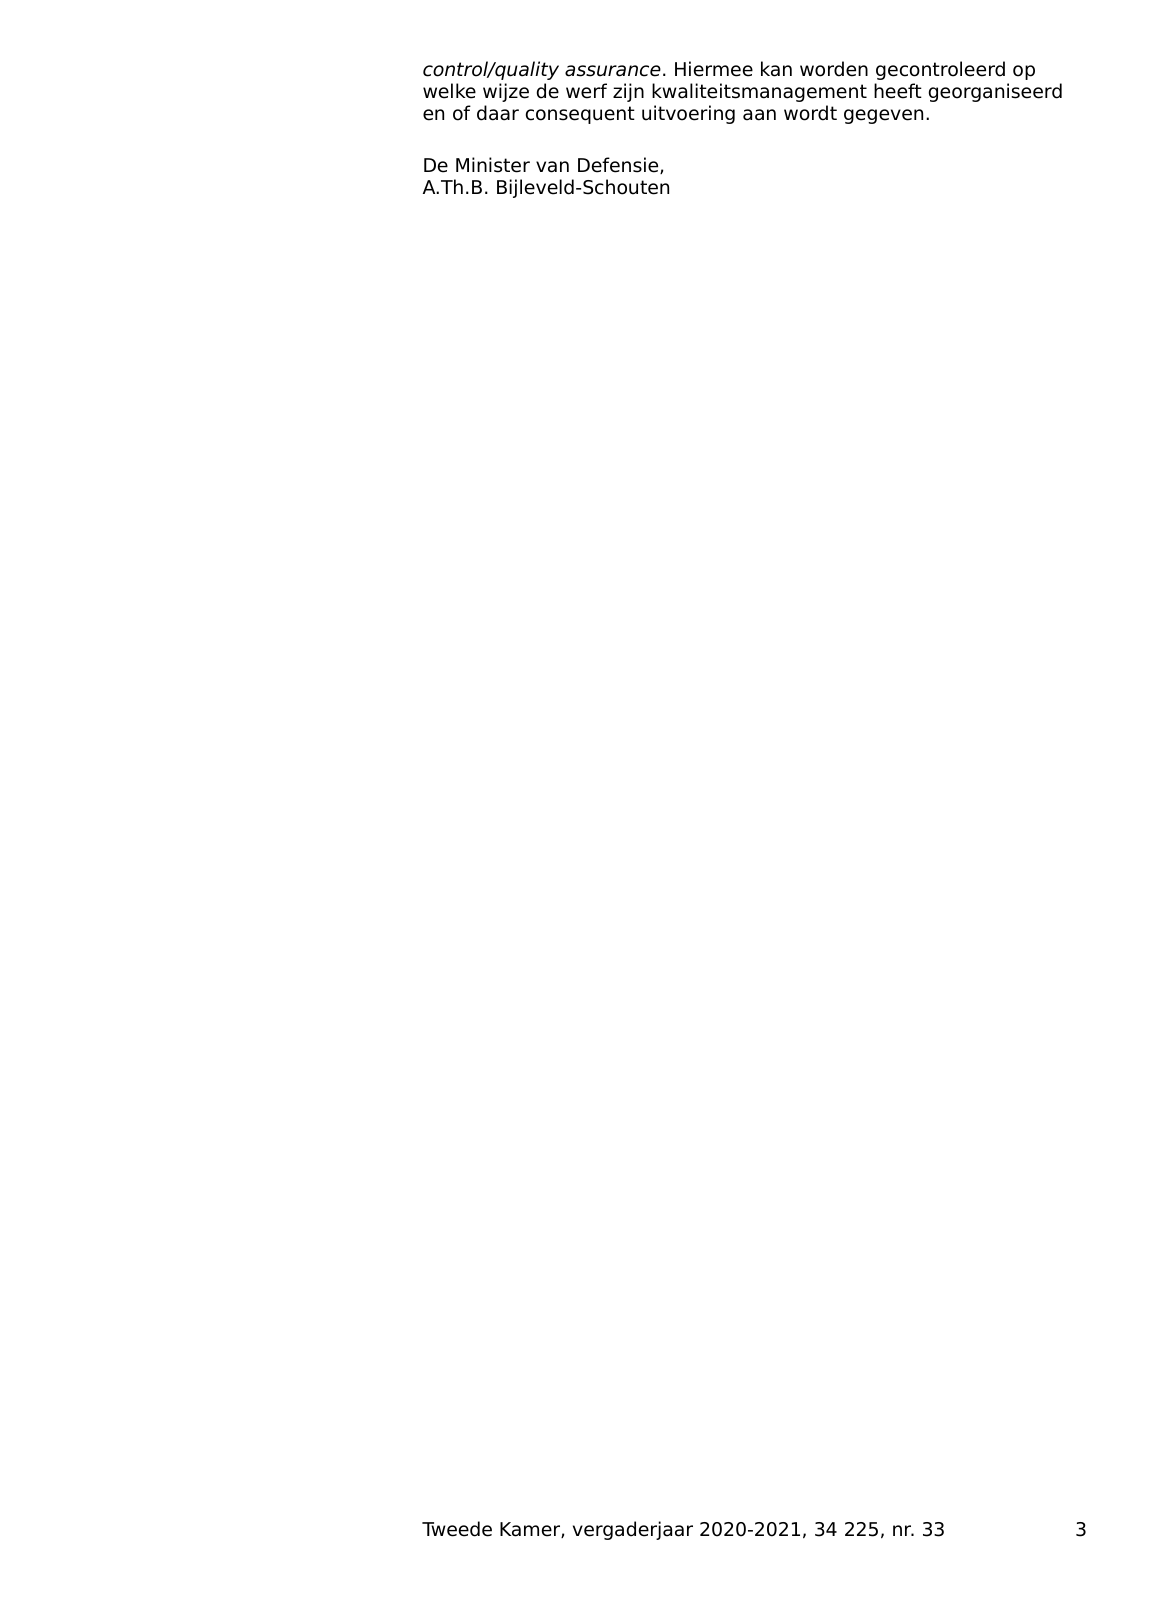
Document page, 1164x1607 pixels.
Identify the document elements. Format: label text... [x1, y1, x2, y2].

text De Minister van Defensie, A.Th.B. Bijleveld-Schouten [422, 155, 1087, 199]
text control/quality assurance. Hiermee kan worden gecontroleerd op welke wijze de werf zijn kwaliteitsmanagement heeft georganiseerd en of daar consequent uitvoering aan wordt gegeven. [422, 59, 1087, 125]
